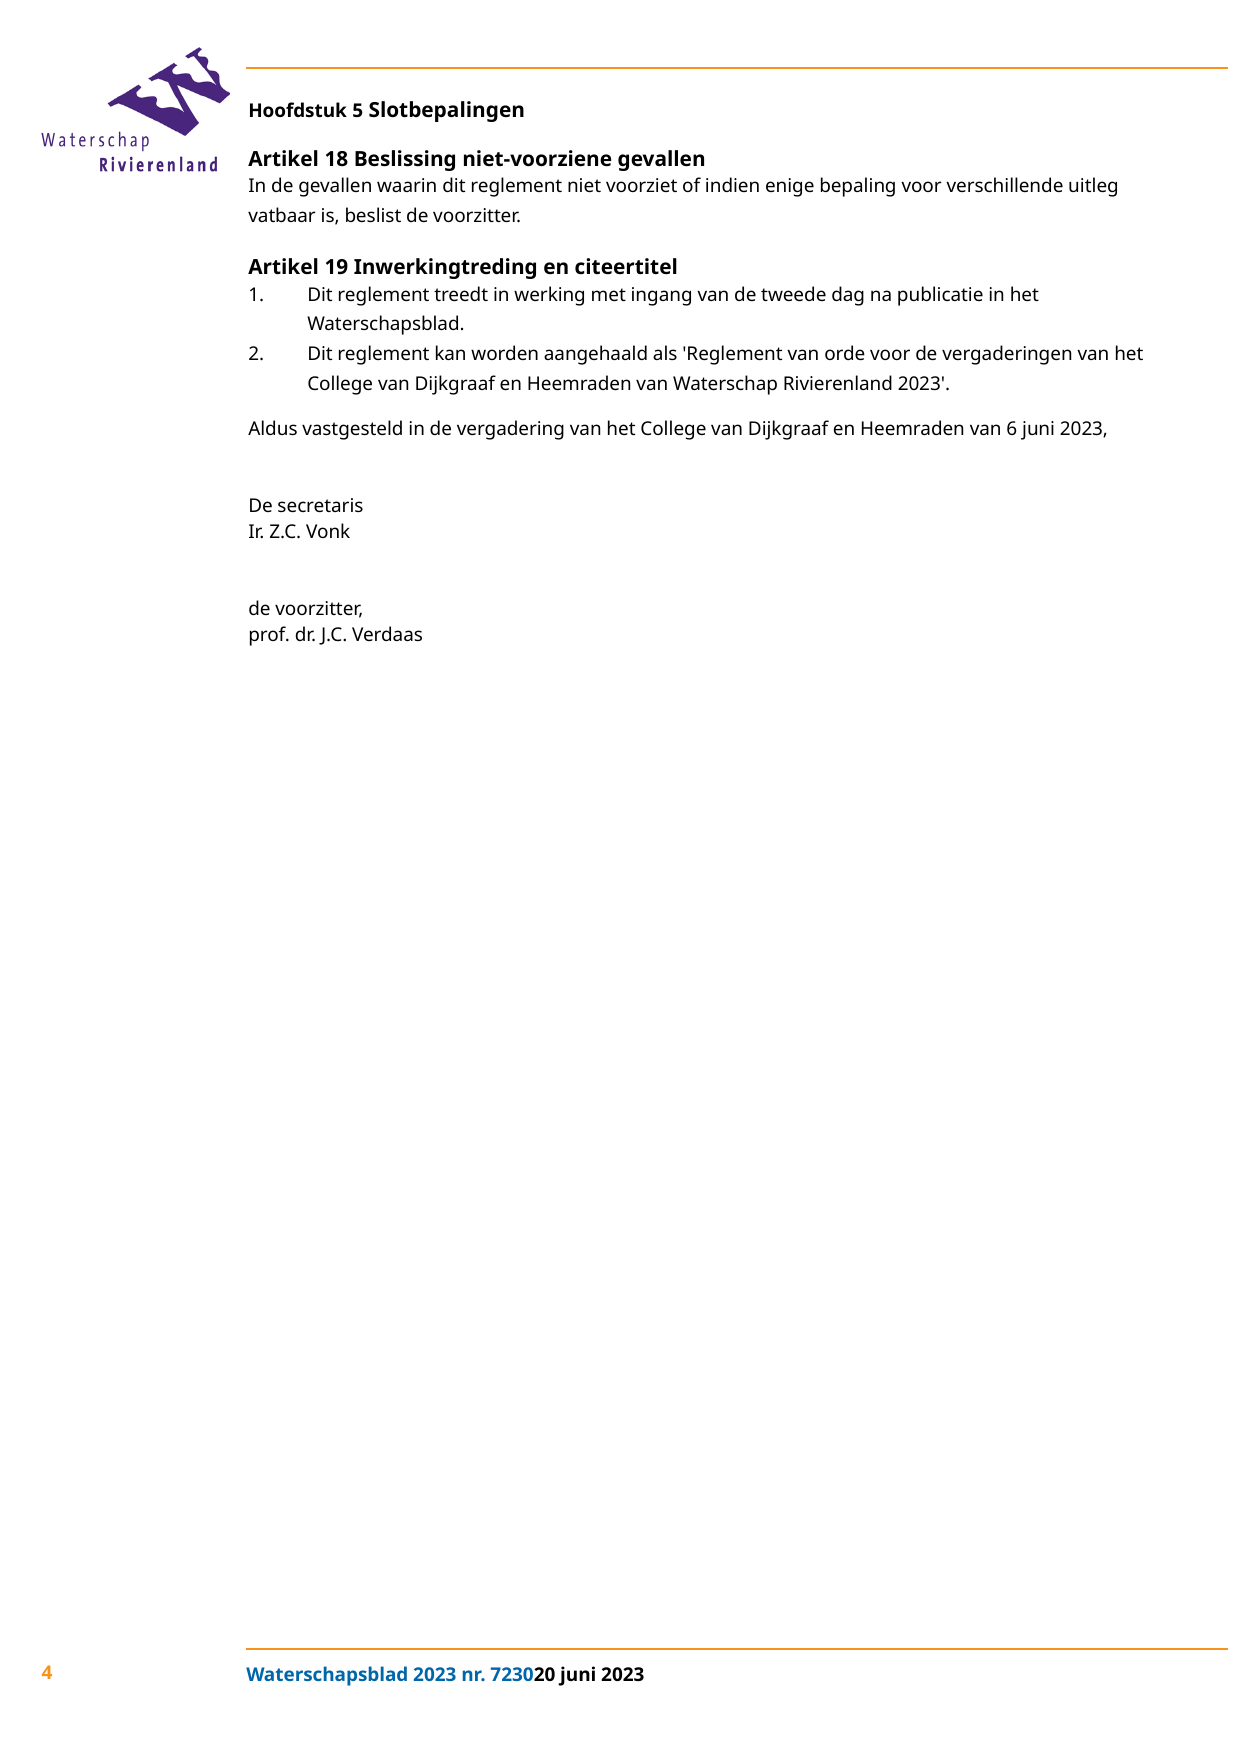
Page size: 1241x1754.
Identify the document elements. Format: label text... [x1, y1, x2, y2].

list Dit reglement kan worden aangehaald als 'Reglement van orde voor de vergaderingen van het College van Dijkgraaf en Heemraden van Waterschap Rivierenland 2023'. [248, 340, 1152, 395]
text de voorzitter, [248, 595, 1152, 621]
text In de gevallen waarin dit reglement niet voorziet of indien enige bepaling voor verschillende uitleg vatbaar is, beslist de voorzitter. [248, 172, 1152, 228]
text Aldus vastgesteld in de vergadering van het College van Dijkgraaf en Heemraden van 6 juni 2023, [248, 415, 1152, 441]
text Artikel 18 Beslissing niet-voorziene gevallen [248, 144, 1152, 172]
text Ir. Z.C. Vonk [248, 518, 1152, 544]
text Artikel 19 Inwerkingtreding en citeertitel [248, 252, 1152, 281]
text Hoofdstuk 5 Slotbepalingen [248, 95, 1152, 123]
text De secretaris [248, 492, 1152, 518]
list Dit reglement treedt in werking met ingang van de tweede dag na publicatie in het Waterschapsblad. [248, 281, 1152, 336]
picture [41, 47, 231, 172]
text prof. dr. J.C. Verdaas [248, 621, 1152, 647]
